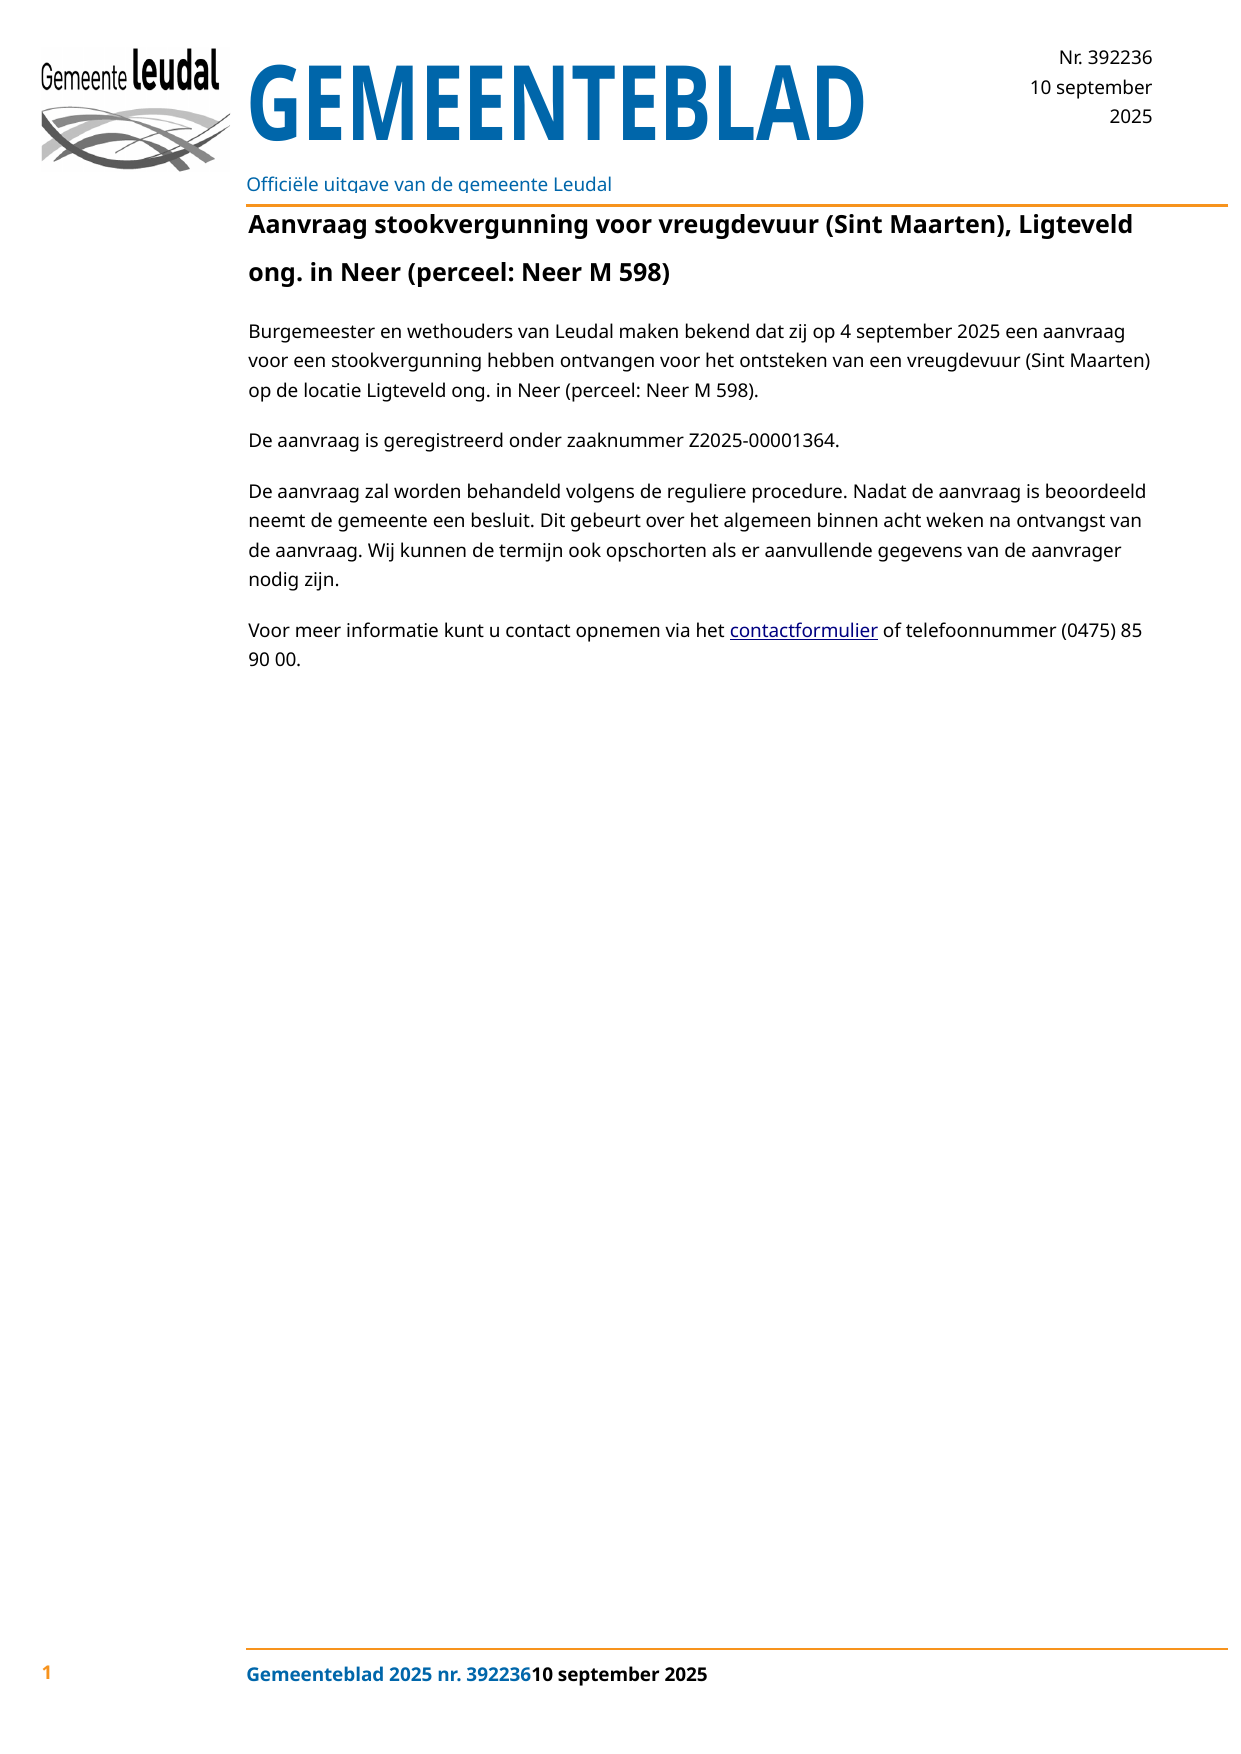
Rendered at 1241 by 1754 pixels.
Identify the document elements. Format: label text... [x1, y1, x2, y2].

text Burgemeester en wethouders van Leudal maken bekend dat zij op 4 september 2025 een aanvraag voor een stookvergunning hebben ontvangen voor het ontsteken van een vreugdevuur (Sint Maarten) op de locatie Ligteveld ong. in Neer (perceel: Neer M 598). [248, 318, 1152, 403]
picture [41, 47, 231, 172]
text De aanvraag is geregistreerd onder zaaknummer Z2025-00001364. [248, 427, 1152, 453]
text Voor meer informatie kunt u contact opnemen via het contactformulier of telefoonnummer (0475) 85 90 00. [248, 617, 1152, 672]
text Aanvraag stookvergunning voor vreugdevuur (Sint Maarten), Ligteveld ong. in Neer (perceel: Neer M 598) [248, 207, 1152, 288]
text De aanvraag zal worden behandeld volgens de reguliere procedure. Nadat de aanvraag is beoordeeld neemt de gemeente een besluit. Dit gebeurt over het algemeen binnen acht weken na ontvangst van de aanvraag. Wij kunnen de termijn ook opschorten als er aanvullende gegevens van de aanvrager nodig zijn. [248, 478, 1152, 592]
